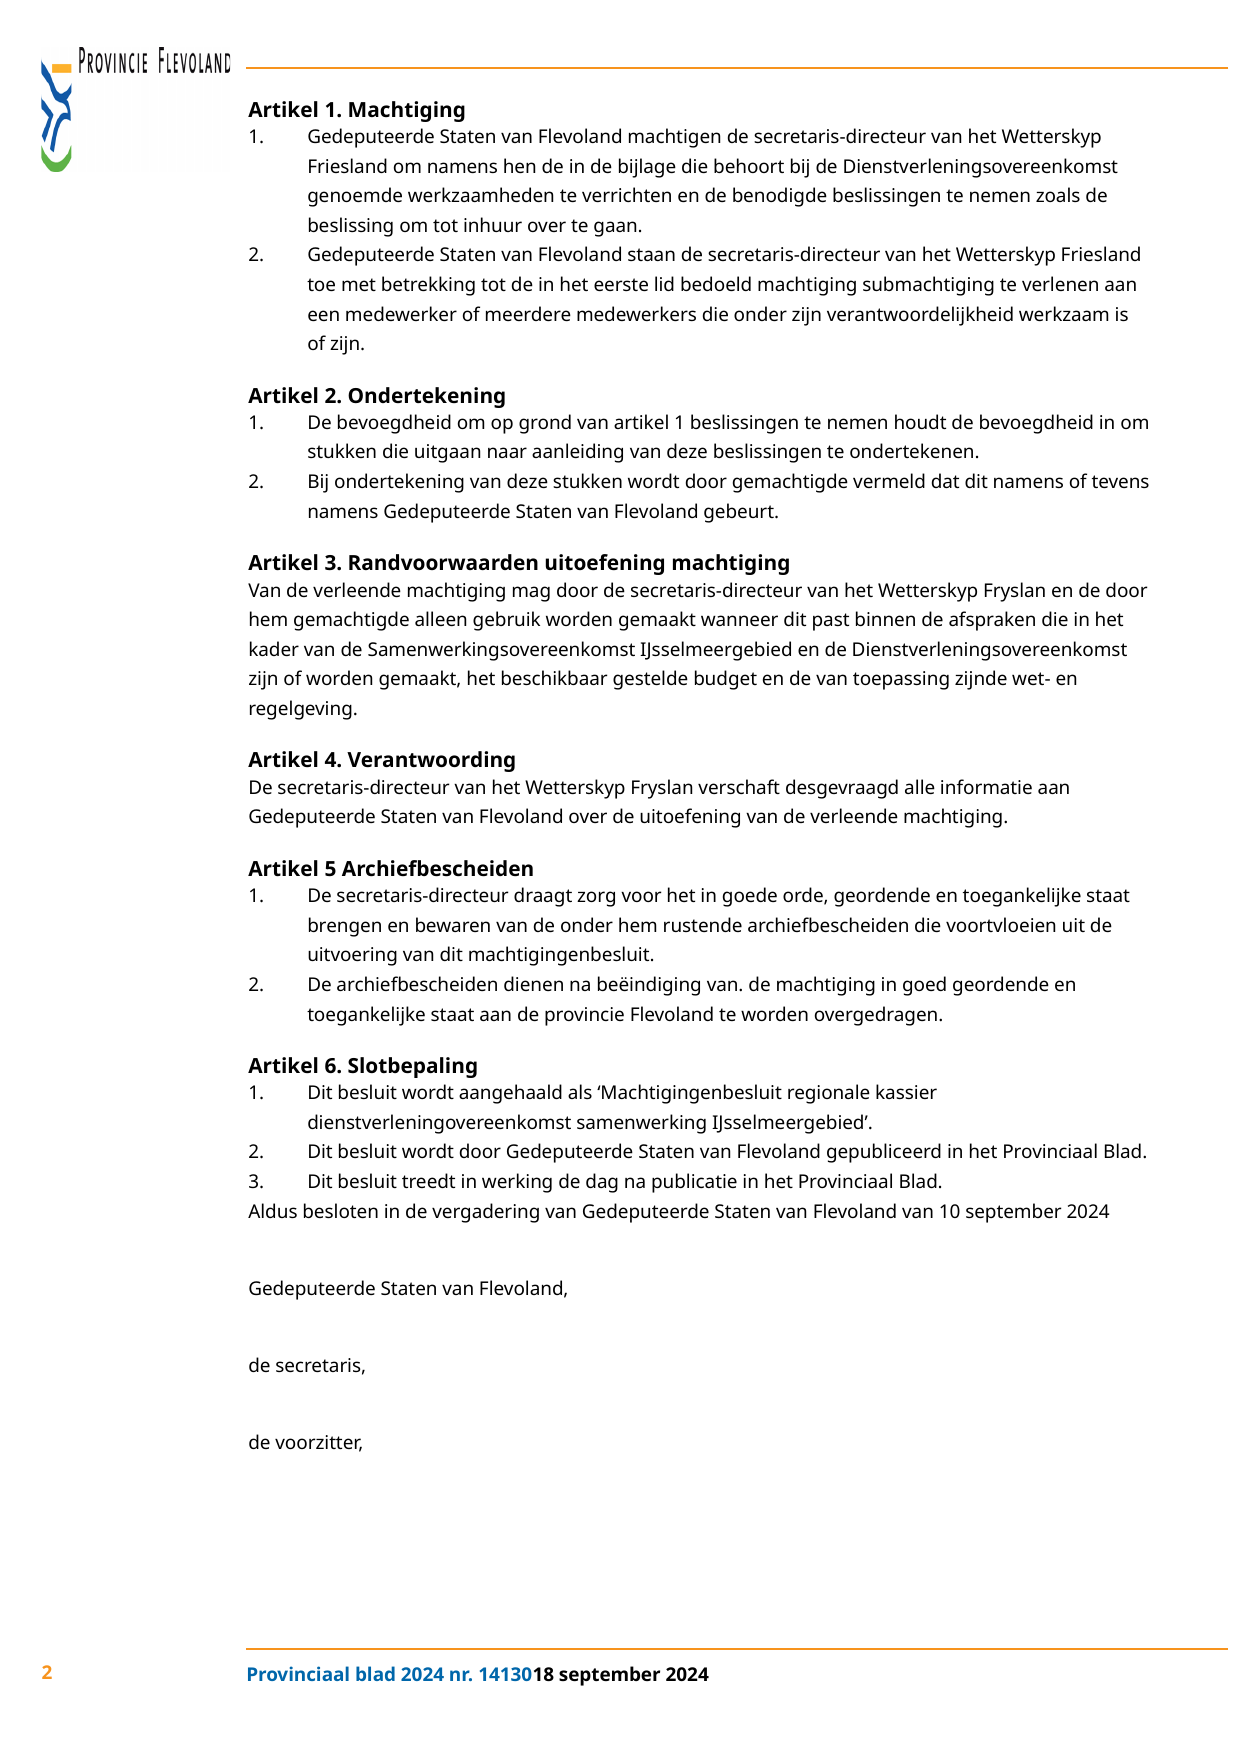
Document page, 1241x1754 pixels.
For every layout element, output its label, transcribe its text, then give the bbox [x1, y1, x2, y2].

text Van de verleende machtiging mag door de secretaris-directeur van het Wetterskyp Fryslan en de door hem gemachtigde alleen gebruik worden gemaakt wanneer dit past binnen de afspraken die in het kader van de Samenwerkingsovereenkomst IJsselmeergebied en de Dienstverleningsovereenkomst zijn of worden gemaakt, het beschikbaar gestelde budget en de van toepassing zijnde wet- en regelgeving. [248, 577, 1152, 721]
list De bevoegdheid om op grond van artikel 1 beslissingen te nemen houdt de bevoegdheid in om stukken die uitgaan naar aanleiding van deze beslissingen te ondertekenen. [248, 409, 1152, 464]
text de voorzitter, [248, 1429, 1152, 1455]
list Dit besluit wordt aangehaald als ‘Machtigingenbesluit regionale kassier dienstverleningovereenkomst samenwerking IJsselmeergebied’. [248, 1079, 1152, 1135]
text De secretaris-directeur van het Wetterskyp Fryslan verschaft desgevraagd alle informatie aan Gedeputeerde Staten van Flevoland over de uitoefening van de verleende machtiging. [248, 774, 1152, 829]
picture [41, 47, 231, 172]
text Artikel 2. Ondertekening [248, 381, 1152, 409]
text de secretaris, [248, 1352, 1152, 1378]
text Artikel 3. Randvoorwaarden uitoefening machtiging [248, 548, 1152, 577]
list Dit besluit wordt door Gedeputeerde Staten van Flevoland gepubliceerd in het Provinciaal Blad. [248, 1139, 1152, 1164]
text Artikel 4. Verantwoording [248, 746, 1152, 774]
text Aldus besloten in de vergadering van Gedeputeerde Staten van Flevoland van 10 september 2024 [248, 1198, 1152, 1224]
list Gedeputeerde Staten van Flevoland machtigen de secretaris-directeur van het Wetterskyp Friesland om namens hen de in de bijlage die behoort bij de Dienstverleningsovereenkomst genoemde werkzaamheden te verrichten en de benodigde beslissingen te nemen zoals de beslissing om tot inhuur over te gaan. [248, 123, 1152, 238]
text Gedeputeerde Staten van Flevoland, [248, 1275, 1152, 1301]
list De archiefbescheiden dienen na beëindiging van. de machtiging in goed geordende en toegankelijke staat aan de provincie Flevoland te worden overgedragen. [248, 971, 1152, 1026]
text Artikel 6. Slotbepaling [248, 1051, 1152, 1079]
list Dit besluit treedt in werking de dag na publicatie in het Provinciaal Blad. [248, 1168, 1152, 1194]
list De secretaris-directeur draagt zorg voor het in goede orde, geordende en toegankelijke staat brengen en bewaren van de onder hem rustende archiefbescheiden die voortvloeien uit de uitvoering van dit machtigingenbesluit. [248, 882, 1152, 967]
list Bij ondertekening van deze stukken wordt door gemachtigde vermeld dat dit namens of tevens namens Gedeputeerde Staten van Flevoland gebeurt. [248, 468, 1152, 524]
list Gedeputeerde Staten van Flevoland staan de secretaris-directeur van het Wetterskyp Friesland toe met betrekking tot de in het eerste lid bedoeld machtiging submachtiging te verlenen aan een medewerker of meerdere medewerkers die onder zijn verantwoordelijkheid werkzaam is of zijn. [248, 242, 1152, 356]
text Artikel 1. Machtiging [248, 95, 1152, 123]
text Artikel 5 Archiefbescheiden [248, 854, 1152, 882]
